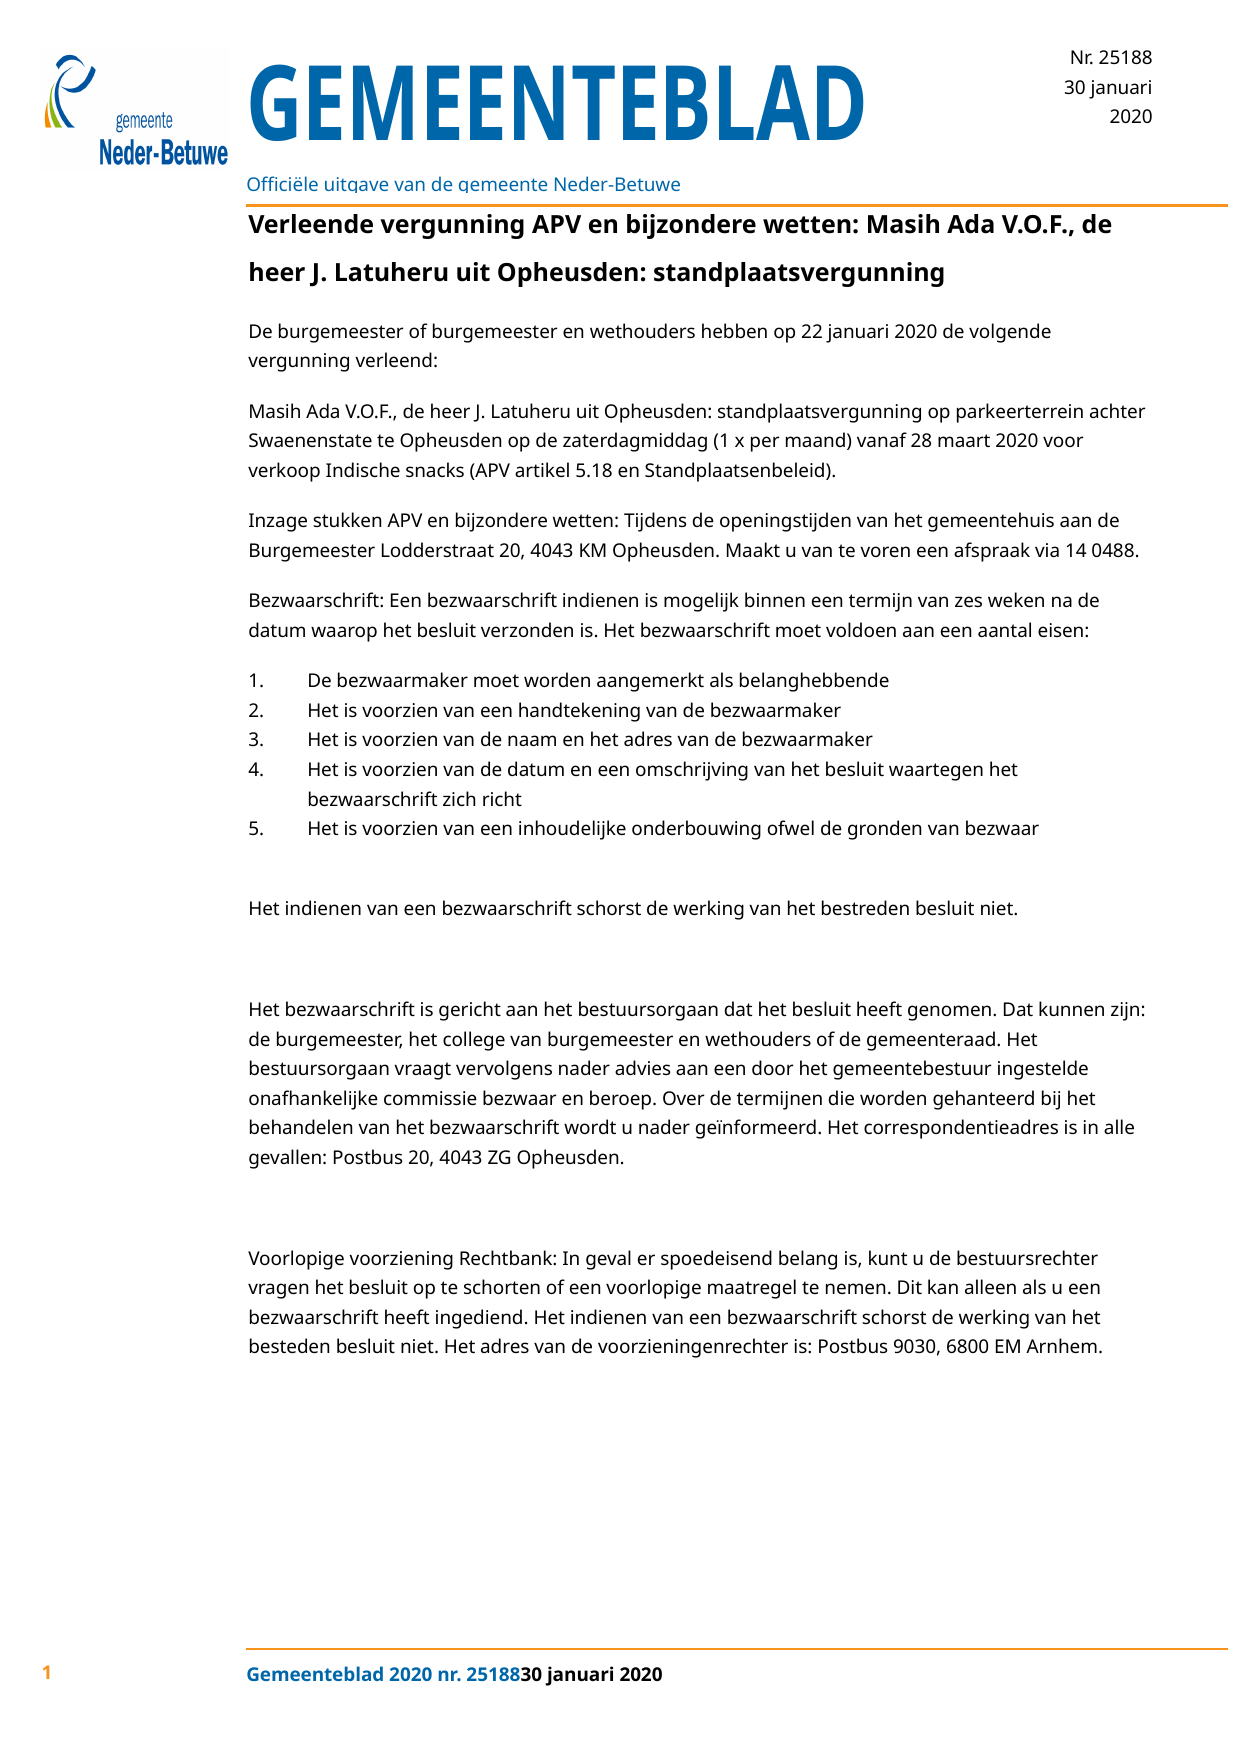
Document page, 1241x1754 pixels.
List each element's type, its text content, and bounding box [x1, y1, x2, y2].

text Masih Ada V.O.F., de heer J. Latuheru uit Opheusden: standplaatsvergunning op parkeerterrein achter Swaenenstate te Opheusden op de zaterdagmiddag (1 x per maand) vanaf 28 maart 2020 voor verkoop Indische snacks (APV artikel 5.18 en Standplaatsenbeleid). [248, 398, 1152, 483]
list Het is voorzien van de datum en een omschrijving van het besluit waartegen het bezwaarschrift zich richt [248, 756, 1152, 812]
text Voorlopige voorziening Rechtbank: In geval er spoedeisend belang is, kunt u de bestuursrechter vragen het besluit op te schorten of een voorlopige maatregel te nemen. Dit kan alleen als u een bezwaarschrift heeft ingediend. Het indienen van een bezwaarschrift schorst de werking van het besteden besluit niet. Het adres van de voorzieningenrechter is: Postbus 9030, 6800 EM Arnhem. [248, 1245, 1152, 1359]
text Bezwaarschrift: Een bezwaarschrift indienen is mogelijk binnen een termijn van zes weken na de datum waarop het besluit verzonden is. Het bezwaarschrift moet voldoen aan een aantal eisen: [248, 587, 1152, 643]
list Het is voorzien van een inhoudelijke onderbouwing ofwel de gronden van bezwaar [248, 815, 1152, 841]
text Verleende vergunning APV en bijzondere wetten: Masih Ada V.O.F., de heer J. Latuheru uit Opheusden: standplaatsvergunning [248, 207, 1152, 288]
picture [41, 47, 231, 172]
list Het is voorzien van de naam en het adres van de bezwaarmaker [248, 727, 1152, 752]
text Het indienen van een bezwaarschrift schorst de werking van het bestreden besluit niet. [248, 895, 1152, 921]
list De bezwaarmaker moet worden aangemerkt als belanghebbende [248, 667, 1152, 693]
text Inzage stukken APV en bijzondere wetten: Tijdens de openingstijden van het gemeentehuis aan de Burgemeester Lodderstraat 20, 4043 KM Opheusden. Maakt u van te voren een afspraak via 14 0488. [248, 507, 1152, 563]
text Het bezwaarschrift is gericht aan het bestuursorgaan dat het besluit heeft genomen. Dat kunnen zijn: de burgemeester, het college van burgemeester en wethouders of de gemeenteraad. Het bestuursorgaan vraagt vervolgens nader advies aan een door het gemeentebestuur ingestelde onafhankelijke commissie bezwaar en beroep. Over de termijnen die worden gehanteerd bij het behandelen van het bezwaarschrift wordt u nader geïnformeerd. Het correspondentieadres is in alle gevallen: Postbus 20, 4043 ZG Opheusden. [248, 996, 1152, 1170]
list Het is voorzien van een handtekening van de bezwaarmaker [248, 697, 1152, 723]
text De burgemeester of burgemeester en wethouders hebben op 22 januari 2020 de volgende vergunning verleend: [248, 318, 1152, 373]
